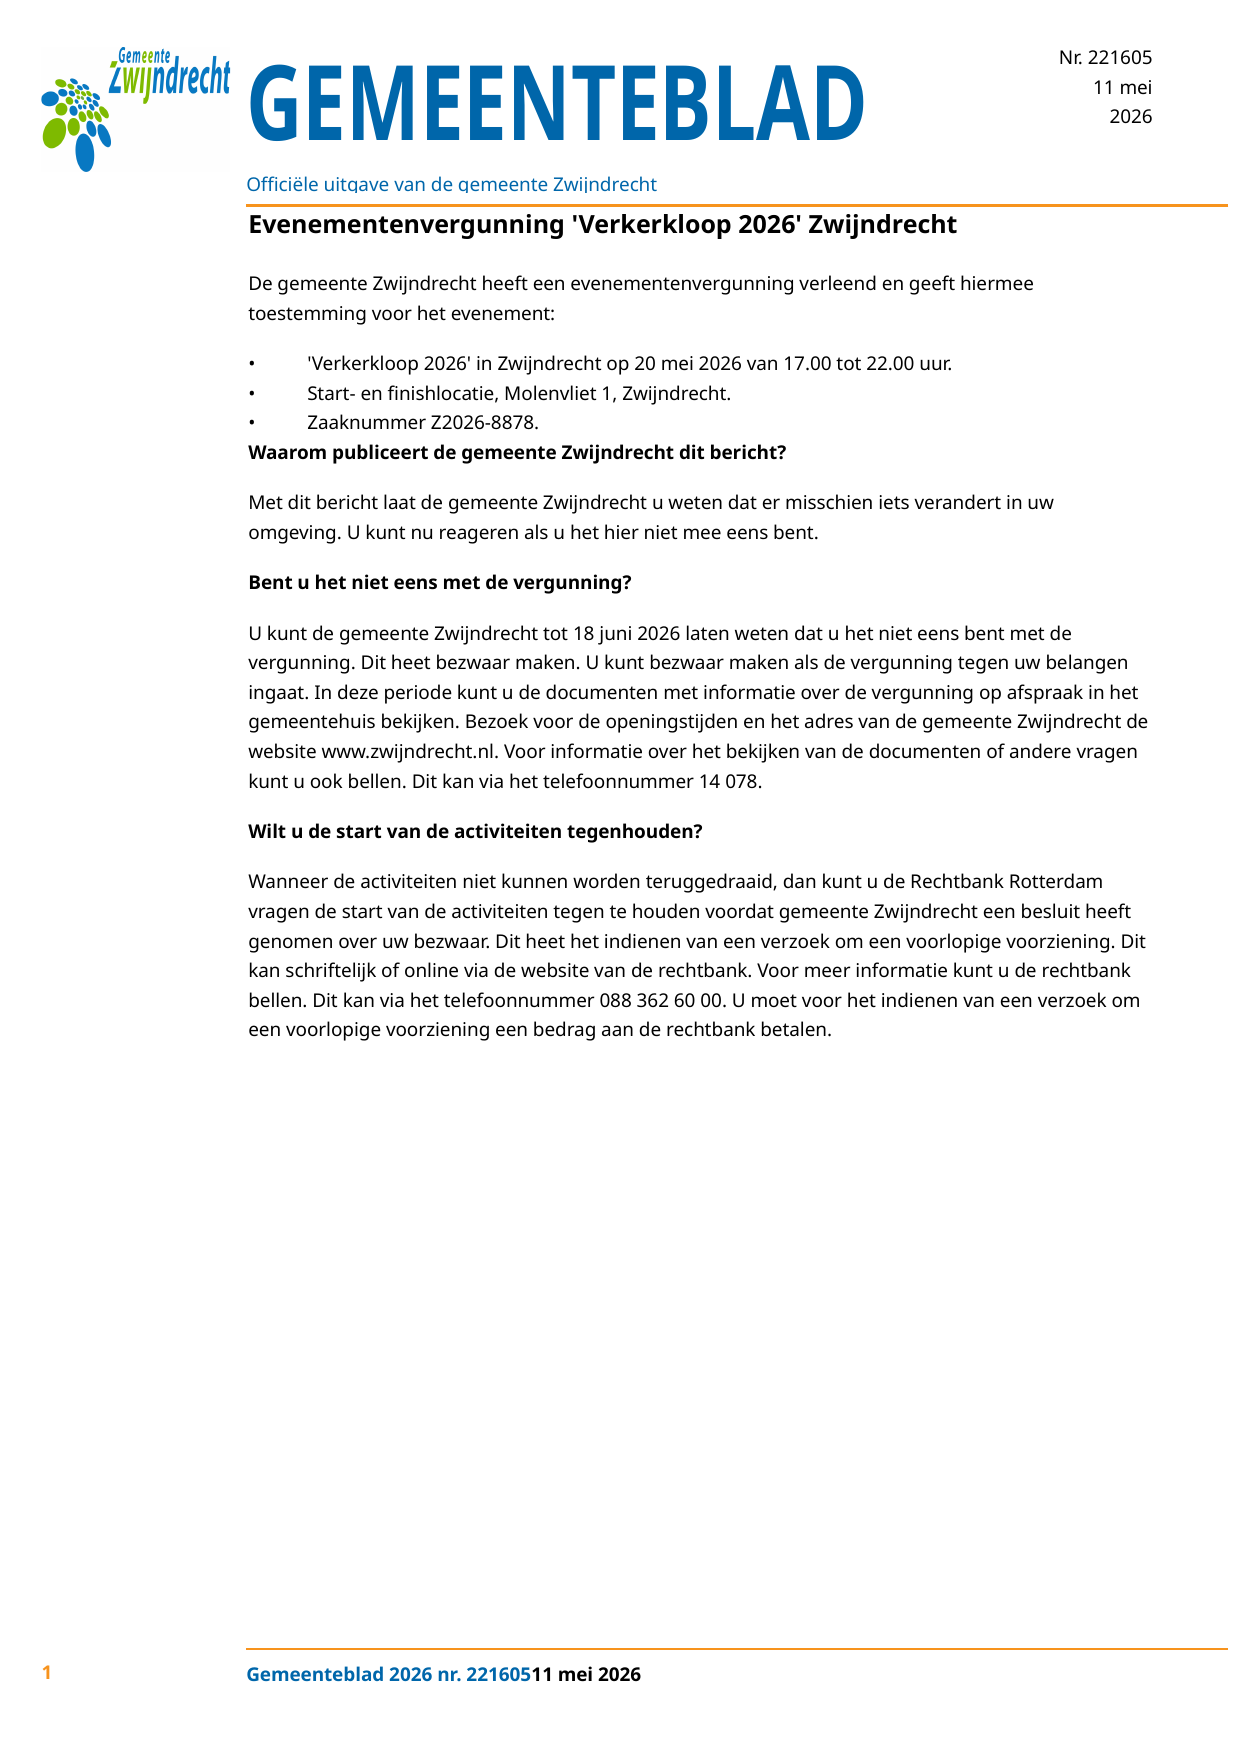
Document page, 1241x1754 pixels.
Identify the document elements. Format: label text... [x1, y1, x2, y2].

list Zaaknummer Z2026-8878. [248, 409, 1152, 435]
list Start- en finishlocatie, Molenvliet 1, Zwijndrecht. [248, 380, 1152, 406]
text Bent u het niet eens met de vergunning? [248, 569, 1152, 595]
text Evenementenvergunning 'Verkerkloop 2026' Zwijndrecht [248, 207, 1152, 241]
list 'Verkerkloop 2026' in Zwijndrecht op 20 mei 2026 van 17.00 tot 22.00 uur. [248, 350, 1152, 376]
text U kunt de gemeente Zwijndrecht tot 18 juni 2026 laten weten dat u het niet eens bent met de vergunning. Dit heet bezwaar maken. U kunt bezwaar maken als de vergunning tegen uw belangen ingaat. In deze periode kunt u de documenten met informatie over de vergunning op afspraak in het gemeentehuis bekijken. Bezoek voor de openingstijden en het adres van de gemeente Zwijndrecht de website www.zwijndrecht.nl. Voor informatie over het bekijken van de documenten of andere vragen kunt u ook bellen. Dit kan via het telefoonnummer 14 078. [248, 620, 1152, 793]
text Wilt u de start van de activiteiten tegenhouden? [248, 818, 1152, 844]
text Waarom publiceert de gemeente Zwijndrecht dit bericht? [248, 439, 1152, 465]
text Wanneer de activiteiten niet kunnen worden teruggedraaid, dan kunt u de Rechtbank Rotterdam vragen de start van de activiteiten tegen te houden voordat gemeente Zwijndrecht een besluit heeft genomen over uw bezwaar. Dit heet het indienen van een verzoek om een voorlopige voorziening. Dit kan schriftelijk of online via de website van de rechtbank. Voor meer informatie kunt u de rechtbank bellen. Dit kan via het telefoonnummer 088 362 60 00. U moet voor het indienen van een verzoek om een voorlopige voorziening een bedrag aan de rechtbank betalen. [248, 869, 1152, 1042]
text De gemeente Zwijndrecht heeft een evenementenvergunning verleend en geeft hiermee toestemming voor het evenement: [248, 270, 1152, 326]
text Met dit bericht laat de gemeente Zwijndrecht u weten dat er misschien iets verandert in uw omgeving. U kunt nu reageren als u het hier niet mee eens bent. [248, 489, 1152, 545]
picture [41, 47, 231, 172]
